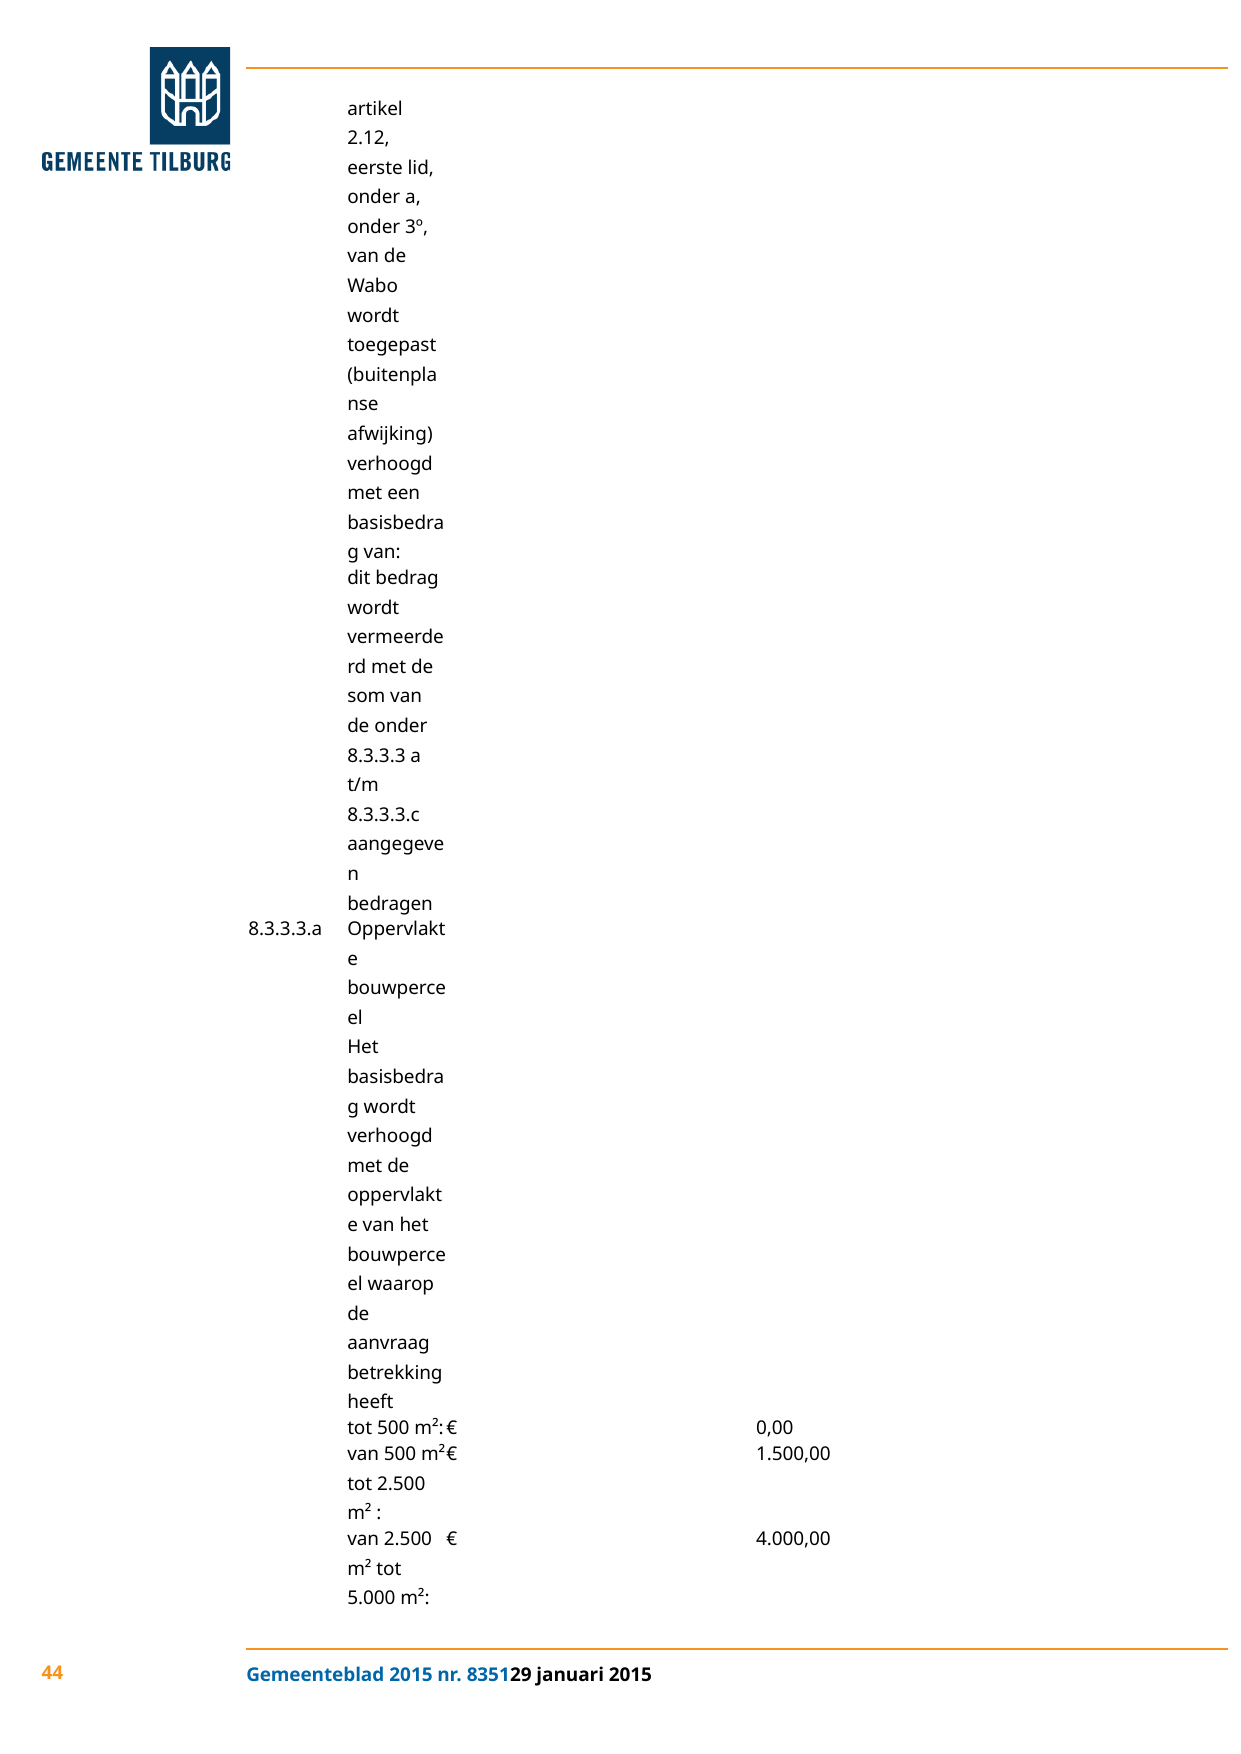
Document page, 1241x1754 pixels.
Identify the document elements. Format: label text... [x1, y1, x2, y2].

table_cell artikel 2.12, eerste lid, onder a, onder 3º, van de Wabo wordt toegepast (buitenplanse afwijking) verhoogd met een basisbedrag van: [347, 95, 446, 564]
table_cell tot 500 m²: [347, 1415, 446, 1440]
table_cell [446, 915, 756, 1414]
table_cell € [446, 1440, 756, 1525]
picture [41, 47, 231, 172]
table_cell 4.000,00 [756, 1525, 855, 1610]
table_cell [446, 95, 756, 564]
table_cell [248, 95, 347, 564]
table_cell [248, 1525, 347, 1610]
table_cell 8.3.3.3.a [248, 915, 347, 1414]
table_cell van 500 m² tot 2.500 m² : [347, 1440, 446, 1525]
table_cell 1.500,00 [756, 1440, 855, 1525]
table_cell Oppervlakte bouwperceel Het basisbedrag wordt verhoogd met de oppervlakte van het bouwperceel waarop de aanvraag betrekking heeft [347, 915, 446, 1414]
table_cell [756, 95, 855, 564]
table_cell € [446, 1415, 756, 1440]
table_cell [248, 1440, 347, 1525]
table_cell van 2.500 m² tot 5.000 m²: [347, 1525, 446, 1610]
table_cell [248, 1415, 347, 1440]
table_cell 0,00 [756, 1415, 855, 1440]
table_cell [756, 564, 855, 915]
table_cell [756, 915, 855, 1414]
table_cell dit bedrag wordt vermeerderd met de som van de onder 8.3.3.3 a t/m 8.3.3.3.c aangegeven bedragen [347, 564, 446, 915]
table_cell [248, 564, 347, 915]
table_cell [446, 564, 756, 915]
table_cell € [446, 1525, 756, 1610]
